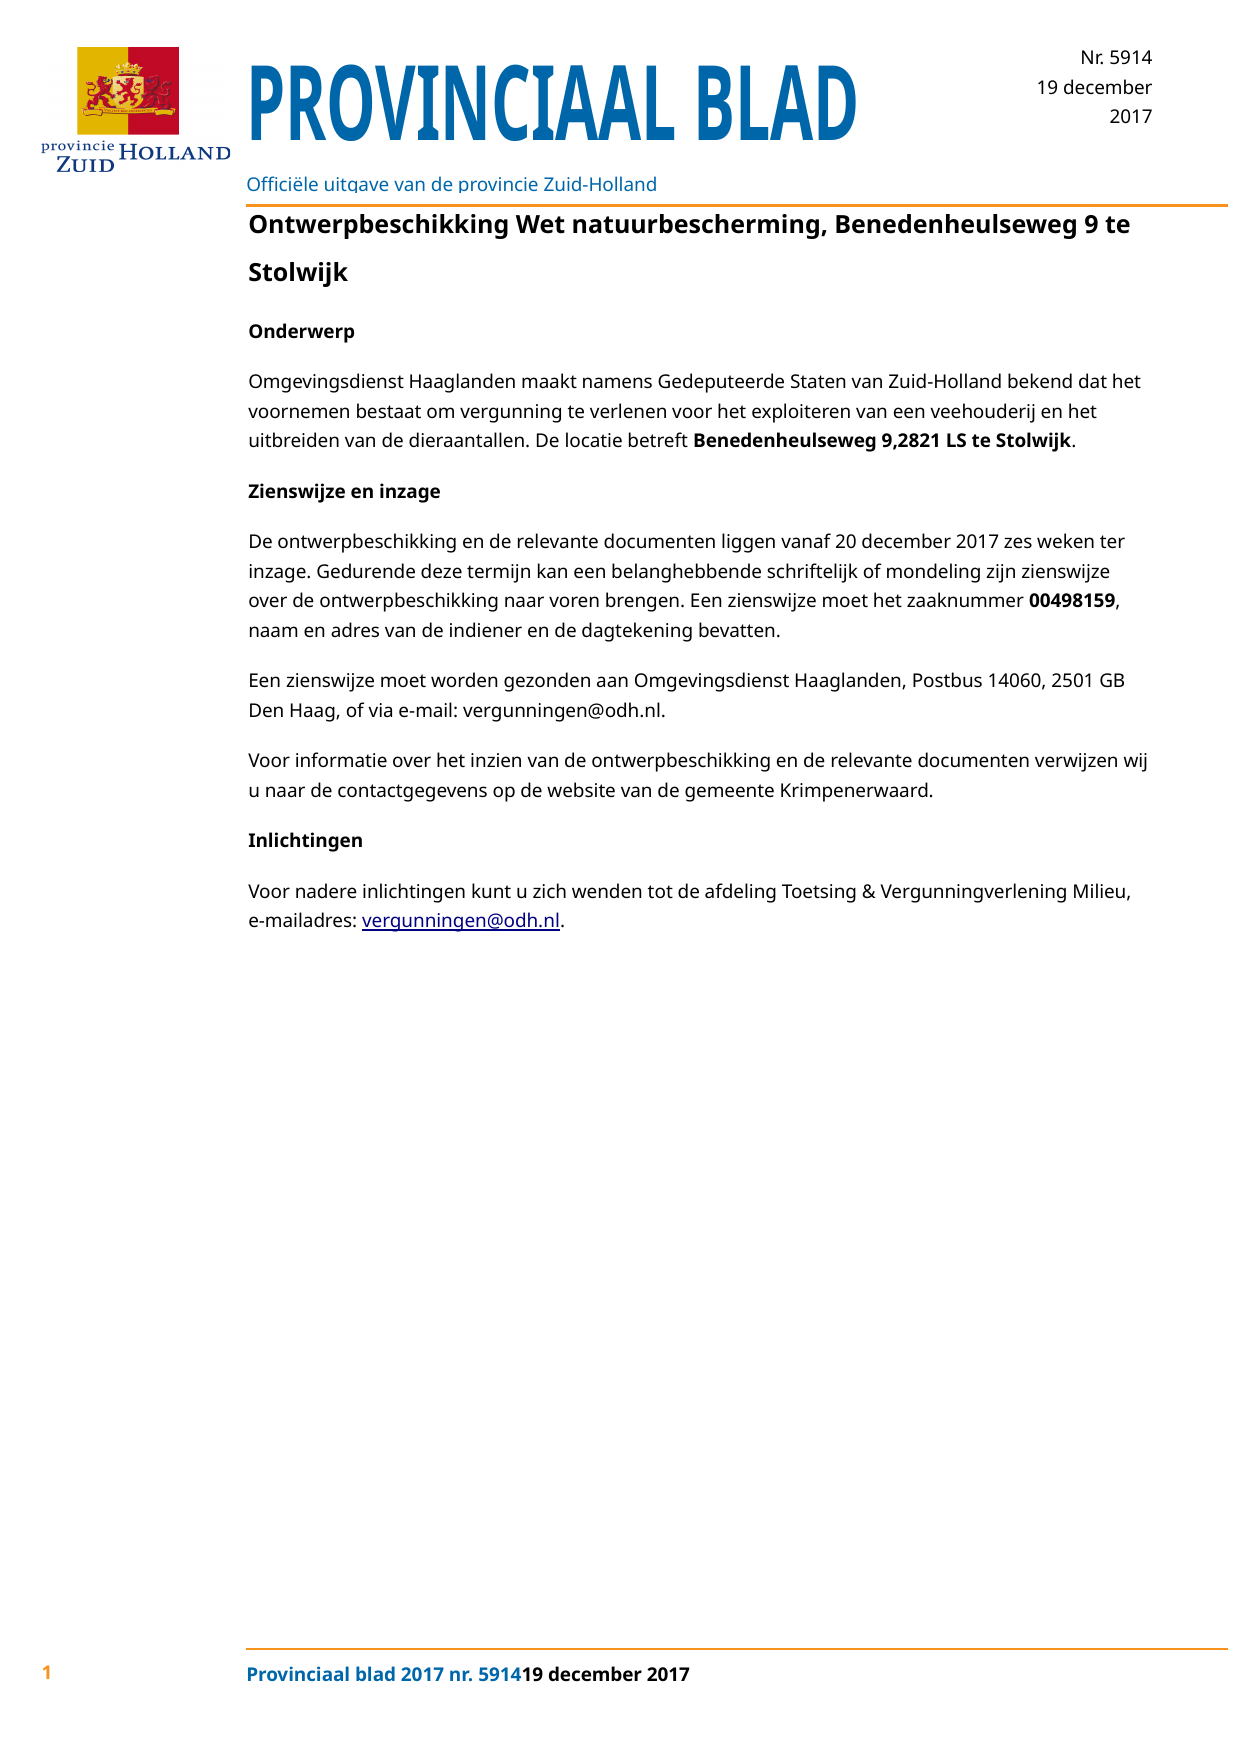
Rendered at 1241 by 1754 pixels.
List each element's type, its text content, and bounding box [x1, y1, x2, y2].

text Omgevingsdienst Haaglanden maakt namens Gedeputeerde Staten van Zuid-Holland bekend dat het voornemen bestaat om vergunning te verlenen voor het exploiteren van een veehouderij en het uitbreiden van de dieraantallen. De locatie betreft Benedenheulseweg 9,2821 LS te Stolwijk. [248, 368, 1152, 453]
text Inlichtingen [248, 827, 1152, 853]
text Voor informatie over het inzien van de ontwerpbeschikking en de relevante documenten verwijzen wij u naar de contactgegevens op de website van de gemeente Krimpenerwaard. [248, 747, 1152, 803]
text Een zienswijze moet worden gezonden aan Omgevingsdienst Haaglanden, Postbus 14060, 2501 GB Den Haag, of via e-mail: vergunningen@odh.nl. [248, 667, 1152, 723]
picture [41, 47, 231, 172]
text Voor nadere inlichtingen kunt u zich wenden tot de afdeling Toetsing & Vergunningverlening Milieu, e-mailadres: vergunningen@odh.nl. [248, 878, 1152, 933]
text Ontwerpbeschikking Wet natuurbescherming, Benedenheulseweg 9 te Stolwijk [248, 207, 1152, 288]
text De ontwerpbeschikking en de relevante documenten liggen vanaf 20 december 2017 zes weken ter inzage. Gedurende deze termijn kan een belanghebbende schriftelijk of mondeling zijn zienswijze over de ontwerpbeschikking naar voren brengen. Een zienswijze moet het zaaknummer 00498159, naam en adres van de indiener en de dagtekening bevatten. [248, 528, 1152, 643]
text Onderwerp [248, 318, 1152, 344]
text Zienswijze en inzage [248, 478, 1152, 504]
